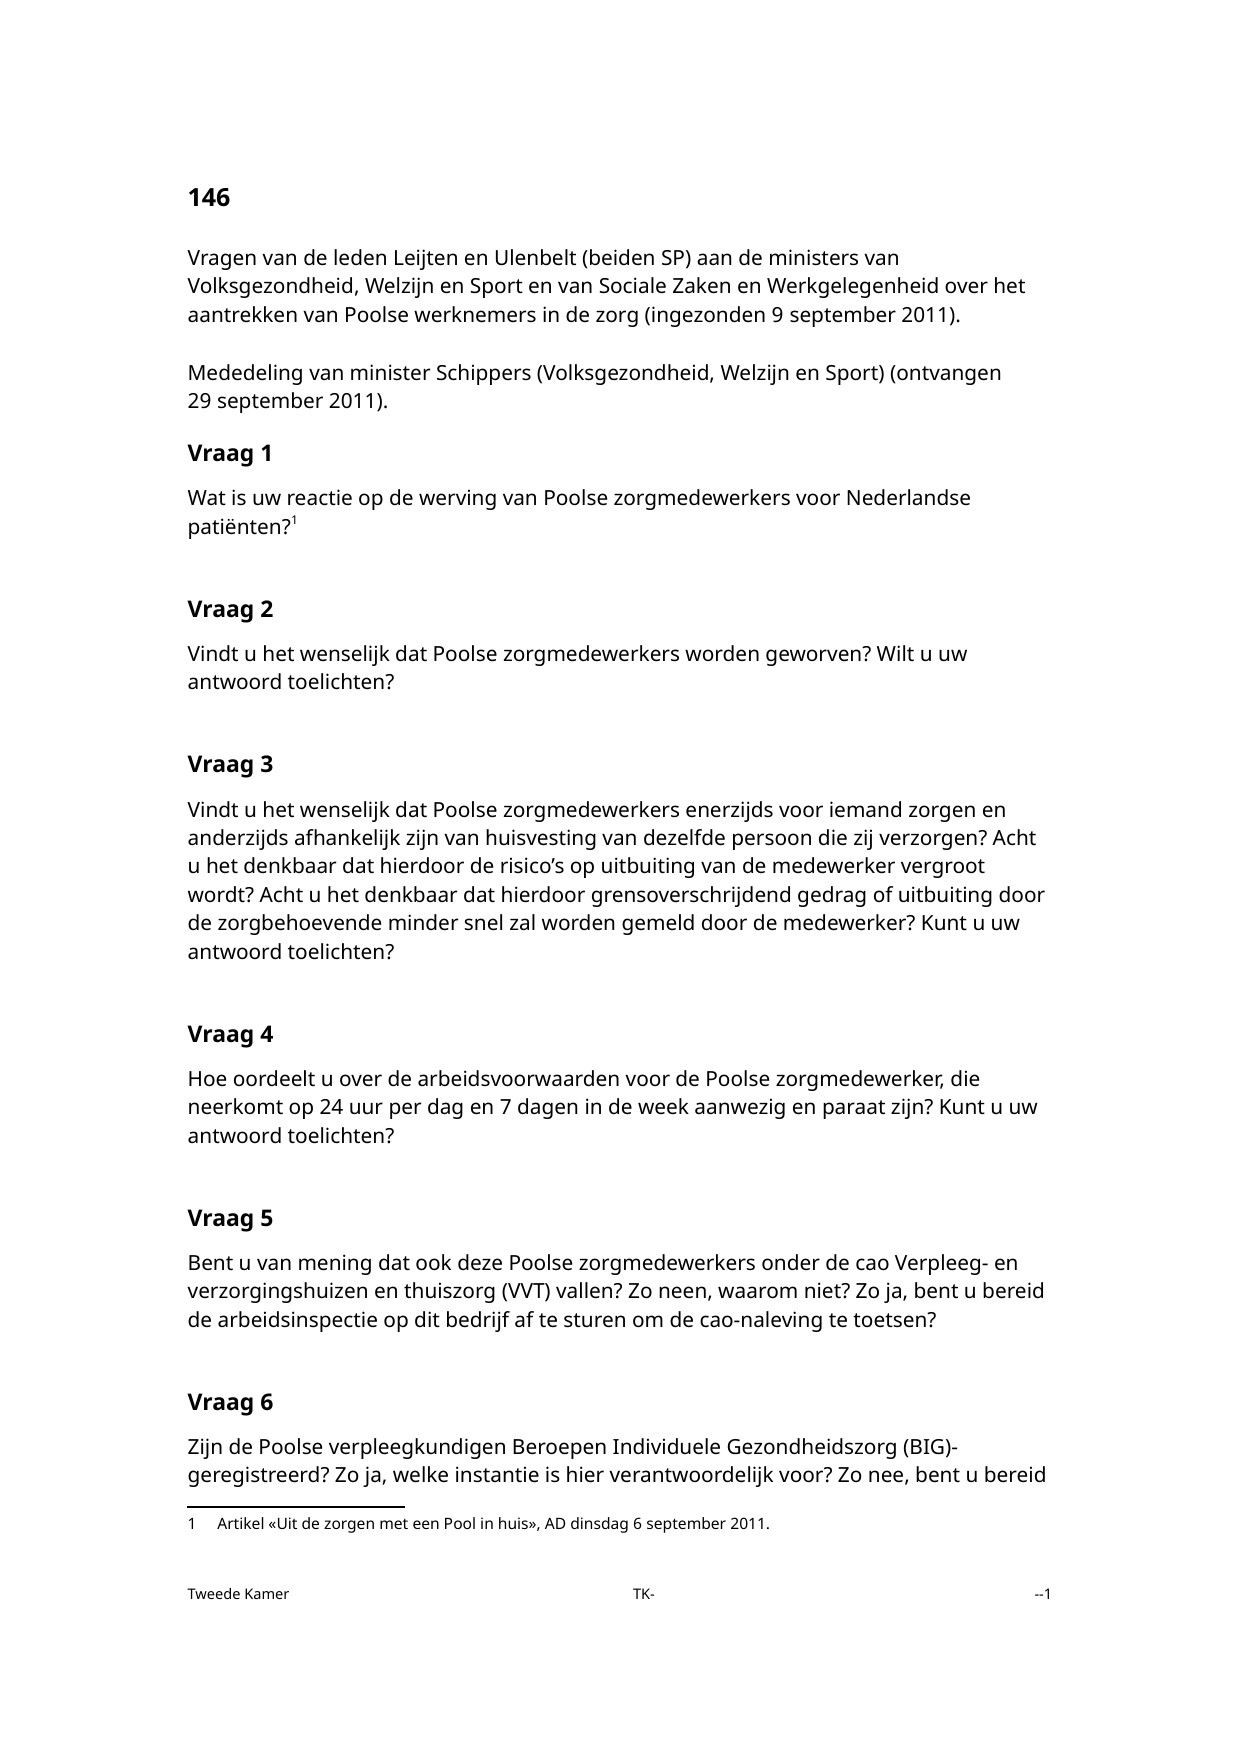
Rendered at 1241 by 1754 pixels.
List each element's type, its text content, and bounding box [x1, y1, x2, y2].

text Mededeling van minister Schippers (Volksgezondheid, Welzijn en Sport) (ontvangen 29 september 2011). [187, 358, 1053, 415]
subtitle Vraag 3 [187, 748, 1053, 780]
subtitle Vraag 6 [187, 1386, 1053, 1417]
subtitle Vraag 1 [187, 437, 1053, 468]
subtitle Vraag 4 [187, 1018, 1053, 1049]
subtitle Vraag 2 [187, 593, 1053, 624]
text Wat is uw reactie op de werving van Poolse zorgmedewerkers voor Nederlandse patiënten? [187, 483, 1053, 540]
subtitle Vraag 5 [187, 1202, 1053, 1233]
text Bent u van mening dat ook deze Poolse zorgmedewerkers onder de cao Verpleeg- en verzorgingshuizen en thuiszorg (VVT) vallen? Zo neen, waarom niet? Zo ja, bent u bereid de arbeidsinspectie op dit bedrijf af te sturen om de cao-naleving te toetsen? [187, 1248, 1053, 1333]
text Hoe oordeelt u over de arbeidsvoorwaarden voor de Poolse zorgmedewerker, die neerkomt op 24 uur per dag en 7 dagen in de week aanwezig en paraat zijn? Kunt u uw antwoord toelichten? [187, 1064, 1053, 1149]
text Artikel «Uit de zorgen met een Pool in huis», AD dinsdag 6 september 2011. [187, 1506, 1053, 1534]
text Vindt u het wenselijk dat Poolse zorgmedewerkers worden geworven? Wilt u uw antwoord toelichten? [187, 639, 1053, 696]
text Zijn de Poolse verpleegkundigen Beroepen Individuele Gezondheidszorg (BIG)- geregistreerd? Zo ja, welke instantie is hier verantwoordelijk voor? Zo nee, bent u bereid [187, 1432, 1053, 1489]
text Vindt u het wenselijk dat Poolse zorgmedewerkers enerzijds voor iemand zorgen en anderzijds afhankelijk zijn van huisvesting van dezelfde persoon die zij verzorgen? Acht u het denkbaar dat hierdoor de risico’s op uitbuiting van de medewerker vergroot wordt? Acht u het denkbaar dat hierdoor grensoverschrijdend gedrag of uitbuiting door de zorgbehoevende minder snel zal worden gemeld door de medewerker? Kunt u uw antwoord toelichten? [187, 795, 1053, 965]
text 146 [187, 179, 1053, 213]
text Vragen van de leden Leijten en Ulenbelt (beiden SP) aan de ministers van Volksgezondheid, Welzijn en Sport en van Sociale Zaken en Werkgelegenheid over het aantrekken van Poolse werknemers in de zorg (ingezonden 9 september 2011). [187, 243, 1053, 328]
